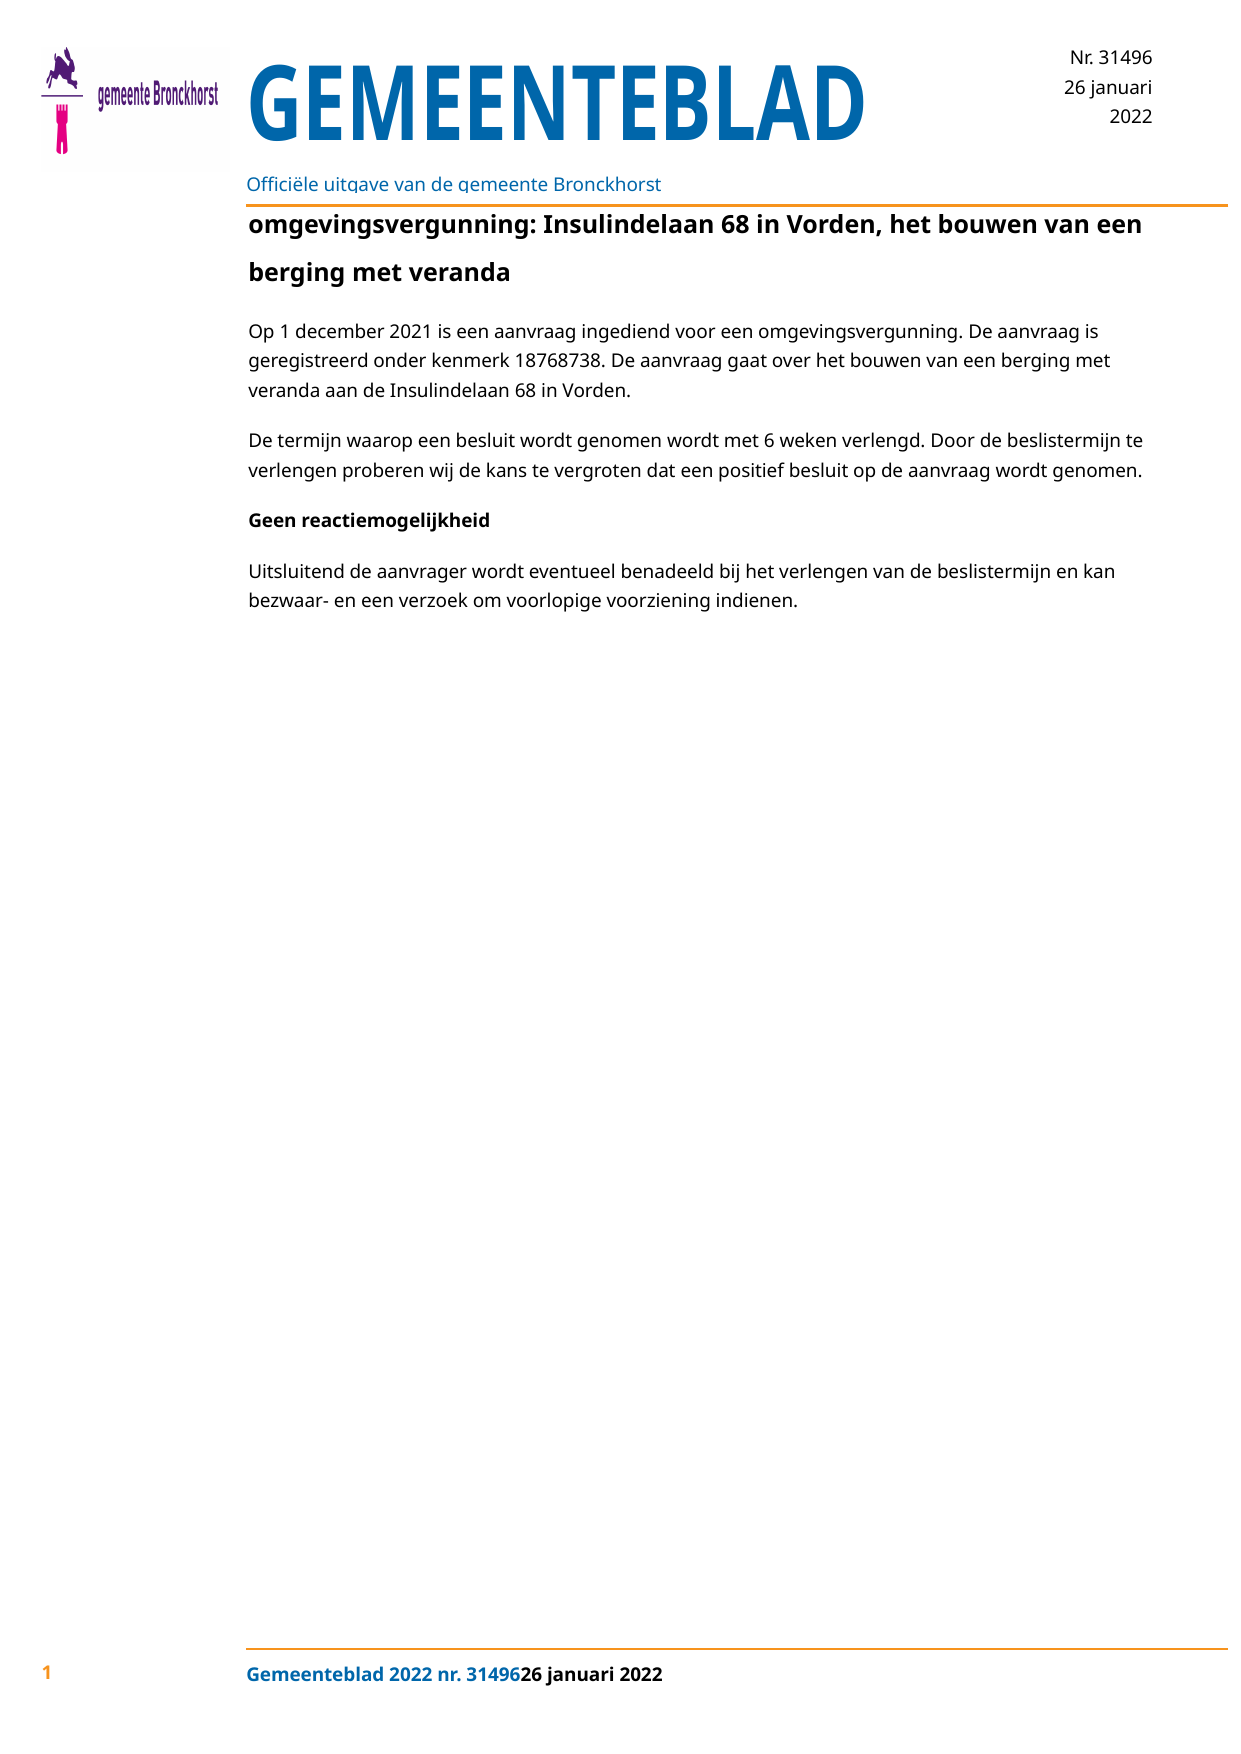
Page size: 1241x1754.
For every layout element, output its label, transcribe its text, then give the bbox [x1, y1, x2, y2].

text Op 1 december 2021 is een aanvraag ingediend voor een omgevingsvergunning. De aanvraag is geregistreerd onder kenmerk 18768738. De aanvraag gaat over het bouwen van een berging met veranda aan de Insulindelaan 68 in Vorden. [248, 318, 1152, 403]
text omgevingsvergunning: Insulindelaan 68 in Vorden, het bouwen van een berging met veranda [248, 207, 1152, 288]
text De termijn waarop een besluit wordt genomen wordt met 6 weken verlengd. Door de beslistermijn te verlengen proberen wij de kans te vergroten dat een positief besluit op de aanvraag wordt genomen. [248, 427, 1152, 483]
text Geen reactiemogelijkheid [248, 507, 1152, 533]
picture [41, 47, 231, 172]
text Uitsluitend de aanvrager wordt eventueel benadeeld bij het verlengen van de beslistermijn en kan bezwaar- en een verzoek om voorlopige voorziening indienen. [248, 558, 1152, 613]
